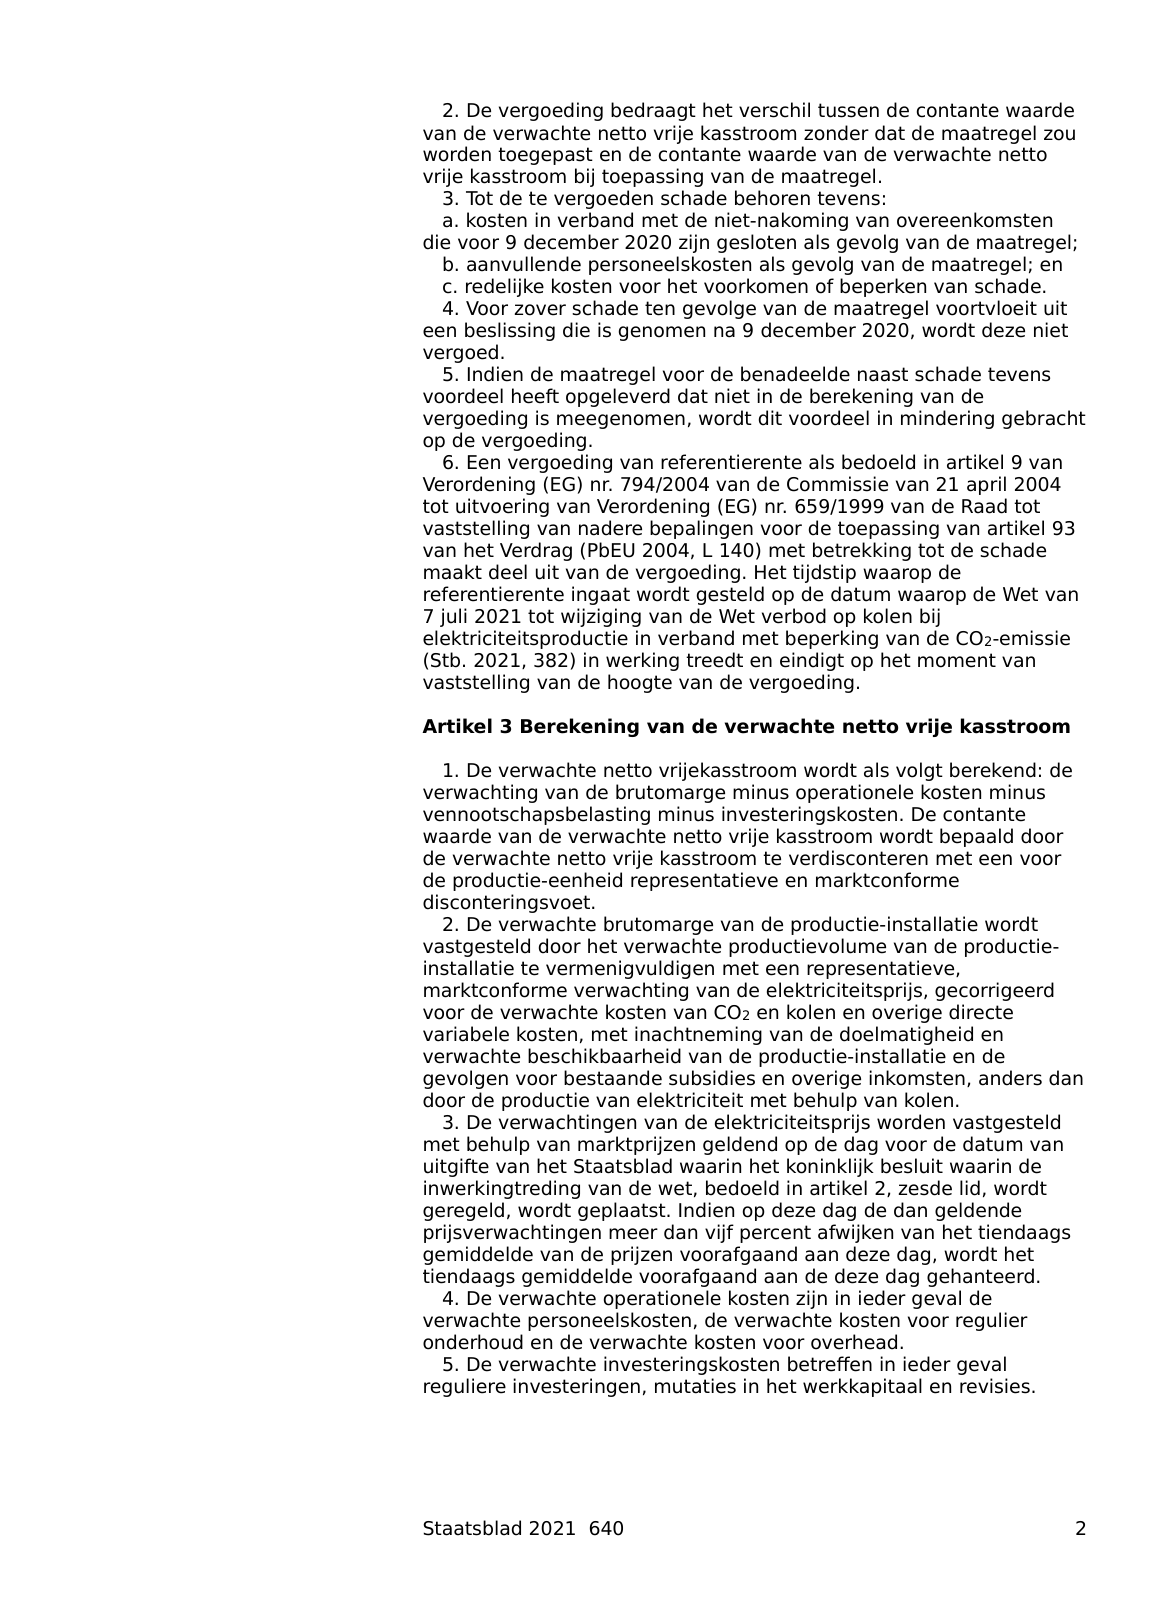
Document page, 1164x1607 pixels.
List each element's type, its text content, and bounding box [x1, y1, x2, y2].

text 2. De vergoeding bedraagt het verschil tussen de contante waarde van de verwachte netto vrije kasstroom zonder dat de maatregel zou worden toegepast en de contante waarde van de verwachte netto vrije kasstroom bij toepassing van de maatregel. [422, 100, 1087, 188]
text c. redelijke kosten voor het voorkomen of beperken van schade. [422, 276, 1087, 298]
text 4. De verwachte operationele kosten zijn in ieder geval de verwachte personeelskosten, de verwachte kosten voor regulier onderhoud en de verwachte kosten voor overhead. [422, 1288, 1087, 1354]
text 2. De verwachte brutomarge van de productie-installatie wordt vastgesteld door het verwachte productievolume van de productie-installatie te vermenigvuldigen met een representatieve, marktconforme verwachting van de elektriciteitsprijs, gecorrigeerd voor de verwachte kosten van CO2 en kolen en overige directe variabele kosten, met inachtneming van de doelmatigheid en verwachte beschikbaarheid van de productie-installatie en de gevolgen voor bestaande subsidies en overige inkomsten, anders dan door de productie van elektriciteit met behulp van kolen. [422, 914, 1087, 1112]
text a. kosten in verband met de niet-nakoming van overeenkomsten die voor 9 december 2020 zijn gesloten als gevolg van de maatregel; [422, 210, 1087, 254]
text 5. De verwachte investeringskosten betreffen in ieder geval reguliere investeringen, mutaties in het werkkapitaal en revisies. [422, 1354, 1087, 1398]
text 4. Voor zover schade ten gevolge van de maatregel voortvloeit uit een beslissing die is genomen na 9 december 2020, wordt deze niet vergoed. [422, 298, 1087, 364]
text 5. Indien de maatregel voor de benadeelde naast schade tevens voordeel heeft opgeleverd dat niet in de berekening van de vergoeding is meegenomen, wordt dit voordeel in mindering gebracht op de vergoeding. [422, 364, 1087, 452]
text 6. Een vergoeding van referentierente als bedoeld in artikel 9 van Verordening (EG) nr. 794/2004 van de Commissie van 21 april 2004 tot uitvoering van Verordening (EG) nr. 659/1999 van de Raad tot vaststelling van nadere bepalingen voor de toepassing van artikel 93 van het Verdrag (PbEU 2004, L 140) met betrekking tot de schade maakt deel uit van de vergoeding. Het tijdstip waarop de referentierente ingaat wordt gesteld op de datum waarop de Wet van 7 juli 2021 tot wijziging van de Wet verbod op kolen bij elektriciteitsproductie in verband met beperking van de CO2-emissie (Stb. 2021, 382) in werking treedt en eindigt op het moment van vaststelling van de hoogte van de vergoeding. [422, 452, 1087, 694]
subtitle Artikel 3 Berekening van de verwachte netto vrije kasstroom [422, 716, 1087, 738]
text 1. De verwachte netto vrijekasstroom wordt als volgt berekend: de verwachting van de brutomarge minus operationele kosten minus vennootschapsbelasting minus investeringskosten. De contante waarde van de verwachte netto vrije kasstroom wordt bepaald door de verwachte netto vrije kasstroom te verdisconteren met een voor de productie-eenheid representatieve en marktconforme disconteringsvoet. [422, 760, 1087, 914]
text 3. De verwachtingen van de elektriciteitsprijs worden vastgesteld met behulp van marktprijzen geldend op de dag voor de datum van uitgifte van het Staatsblad waarin het koninklijk besluit waarin de inwerkingtreding van de wet, bedoeld in artikel 2, zesde lid, wordt geregeld, wordt geplaatst. Indien op deze dag de dan geldende prijsverwachtingen meer dan vijf percent afwijken van het tiendaags gemiddelde van de prijzen voorafgaand aan deze dag, wordt het tiendaags gemiddelde voorafgaand aan de deze dag gehanteerd. [422, 1112, 1087, 1288]
text 3. Tot de te vergoeden schade behoren tevens: [422, 188, 1087, 210]
text b. aanvullende personeelskosten als gevolg van de maatregel; en [422, 254, 1087, 276]
